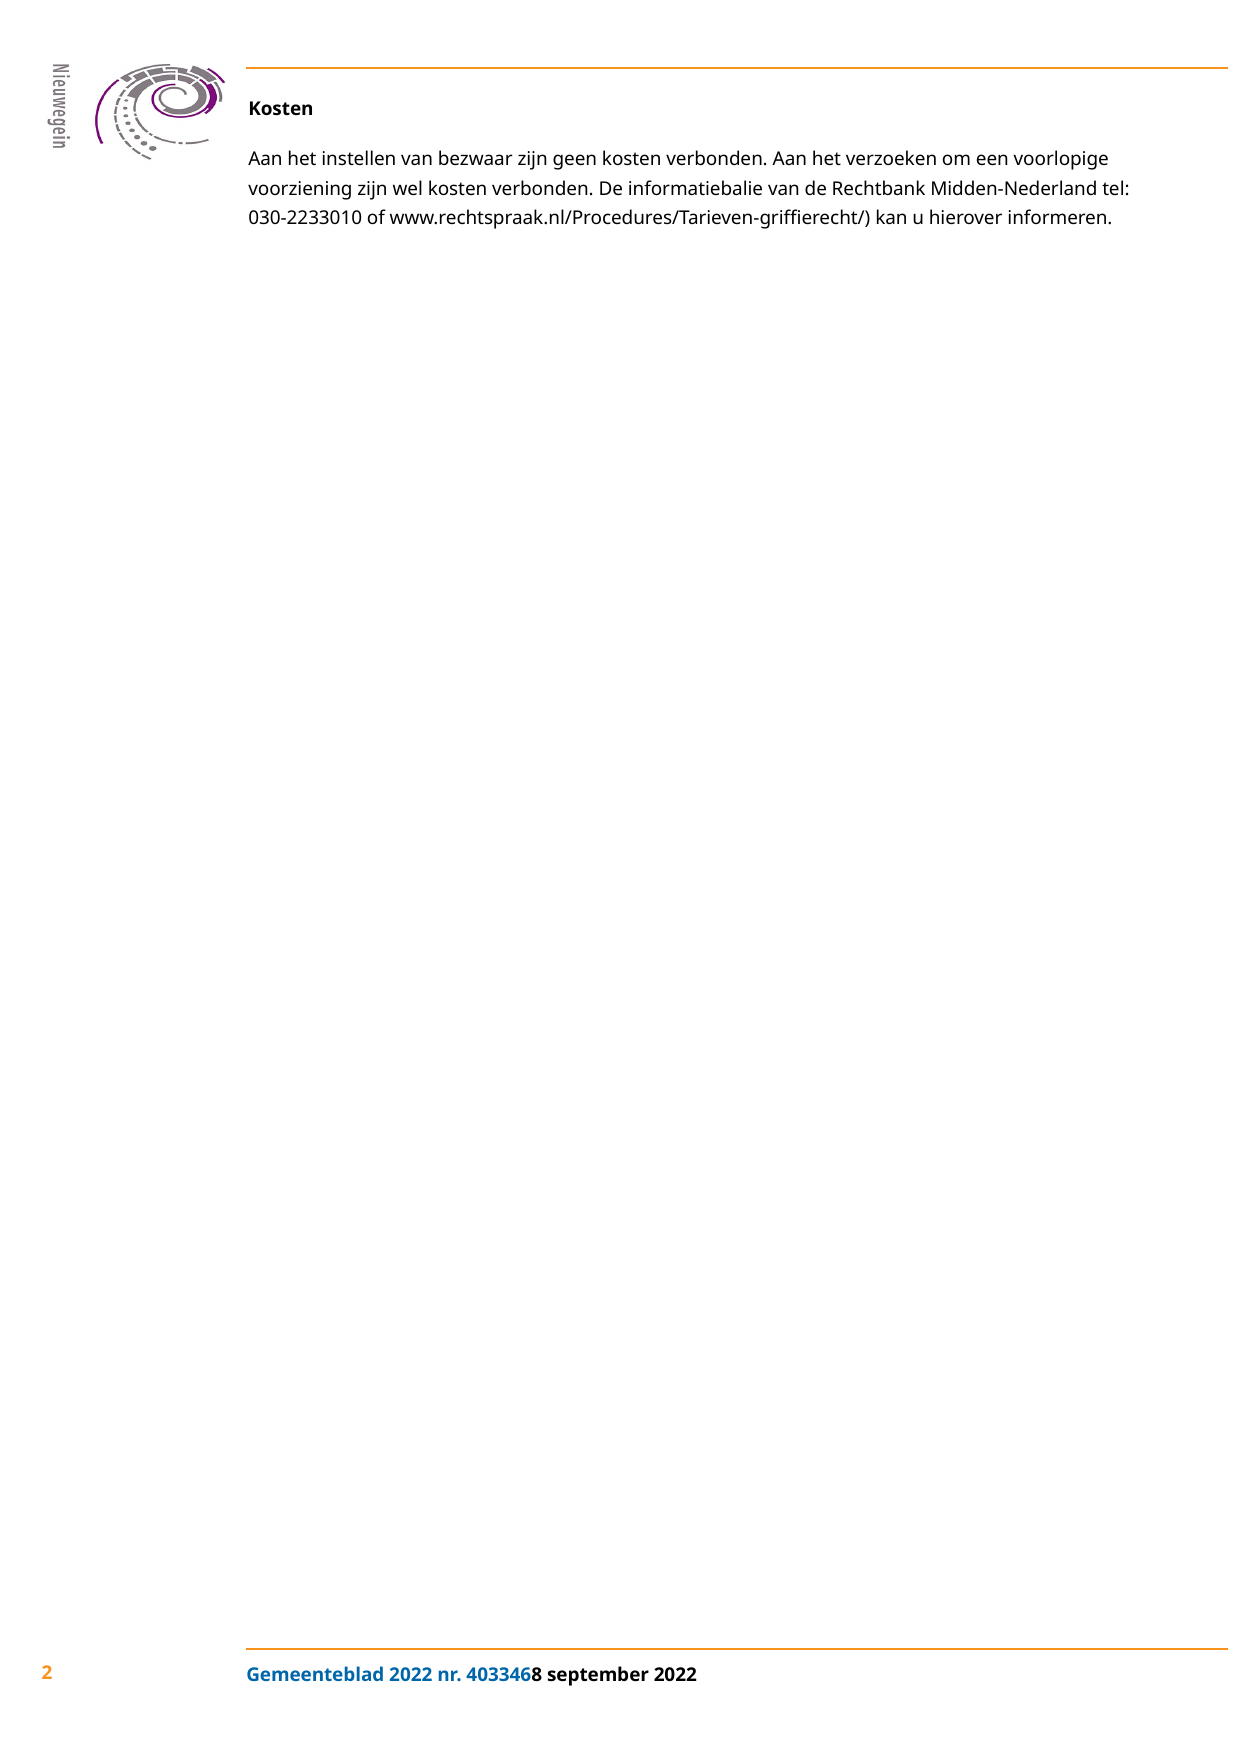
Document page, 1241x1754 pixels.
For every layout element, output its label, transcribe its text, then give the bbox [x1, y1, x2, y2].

text Aan het instellen van bezwaar zijn geen kosten verbonden. Aan het verzoeken om een voorlopige voorziening zijn wel kosten verbonden. De informatiebalie van de Rechtbank Midden-Nederland tel: 030-2233010 of www.rechtspraak.nl/Procedures/Tarieven-griffierecht/) kan u hierover informeren. [248, 145, 1152, 230]
text Kosten [248, 95, 1152, 121]
picture [41, 47, 231, 172]
